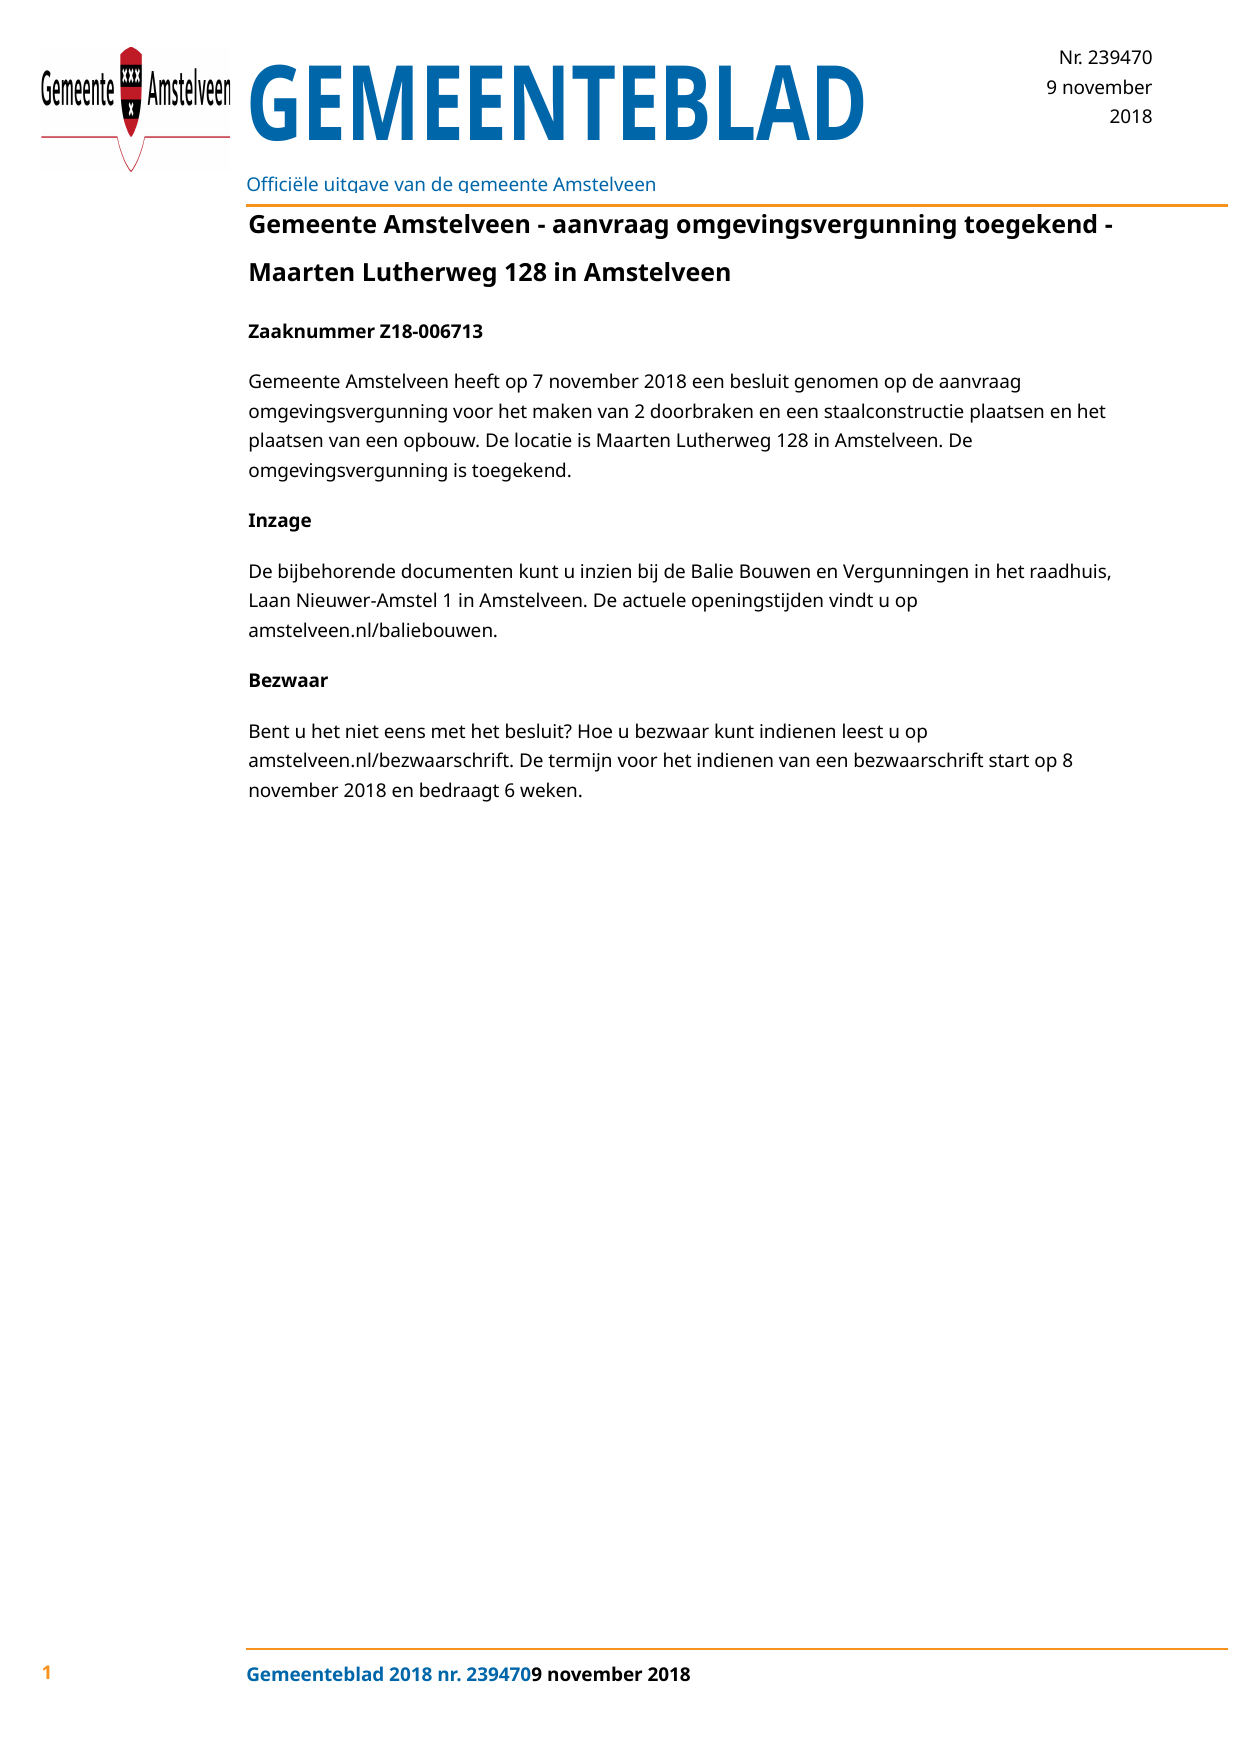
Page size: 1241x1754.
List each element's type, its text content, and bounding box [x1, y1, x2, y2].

text Gemeente Amstelveen heeft op 7 november 2018 een besluit genomen op de aanvraag omgevingsvergunning voor het maken van 2 doorbraken en een staalconstructie plaatsen en het plaatsen van een opbouw. De locatie is Maarten Lutherweg 128 in Amstelveen. De omgevingsvergunning is toegekend. [248, 368, 1152, 483]
text Bent u het niet eens met het besluit? Hoe u bezwaar kunt indienen leest u op amstelveen.nl/bezwaarschrift. De termijn voor het indienen van een bezwaarschrift start op 8 november 2018 en bedraagt 6 weken. [248, 718, 1152, 803]
picture [41, 47, 231, 172]
text Zaaknummer Z18-006713 [248, 318, 1152, 344]
text De bijbehorende documenten kunt u inzien bij de Balie Bouwen en Vergunningen in het raadhuis, Laan Nieuwer-Amstel 1 in Amstelveen. De actuele openingstijden vindt u op amstelveen.nl/baliebouwen. [248, 558, 1152, 643]
text Bezwaar [248, 667, 1152, 693]
text Gemeente Amstelveen - aanvraag omgevingsvergunning toegekend - Maarten Lutherweg 128 in Amstelveen [248, 207, 1152, 288]
text Inzage [248, 507, 1152, 533]
